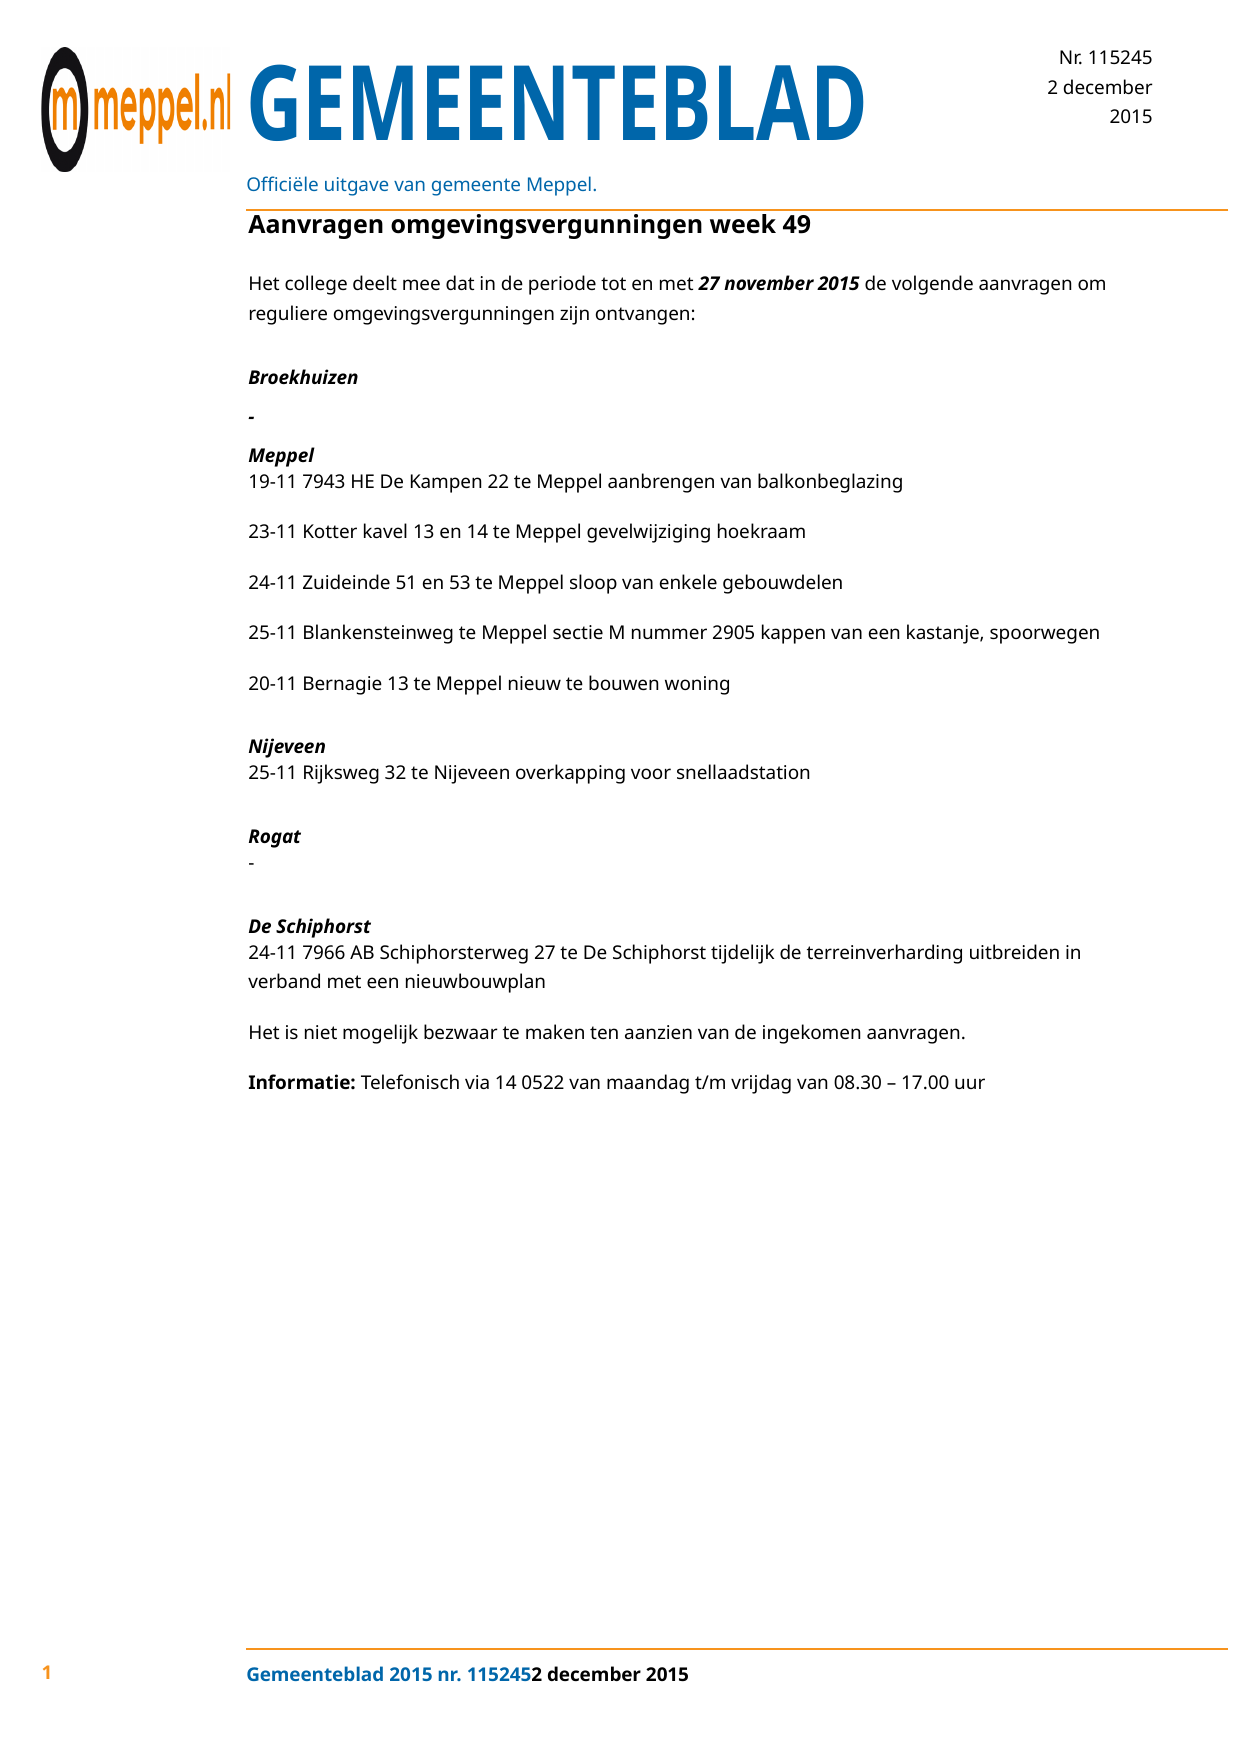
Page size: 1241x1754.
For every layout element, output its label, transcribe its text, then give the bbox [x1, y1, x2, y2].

text Het college deelt mee dat in de periode tot en met 27 november 2015 de volgende aanvragen om reguliere omgevingsvergunningen zijn ontvangen: [248, 270, 1152, 326]
text Informatie: Telefonisch via 14 0522 van maandag t/m vrijdag van 08.30 – 17.00 uur [248, 1069, 1152, 1095]
text Nijeveen [248, 734, 1152, 759]
text 25-11 Rijksweg 32 te Nijeveen overkapping voor snellaadstation [248, 759, 1152, 785]
text De Schiphorst [248, 913, 1152, 939]
text Broekhuizen [248, 364, 1152, 389]
text 19-11 7943 HE De Kampen 22 te Meppel aanbrengen van balkonbeglazing [248, 468, 1152, 494]
text 25-11 Blankensteinweg te Meppel sectie M nummer 2905 kappen van een kastanje, spoorwegen [248, 619, 1152, 645]
text Het is niet mogelijk bezwaar te maken ten aanzien van de ingekomen aanvragen. [248, 1019, 1152, 1044]
text 23-11 Kotter kavel 13 en 14 te Meppel gevelwijziging hoekraam [248, 518, 1152, 544]
text Meppel [248, 442, 1152, 468]
text 24-11 7966 AB Schiphorsterweg 27 te De Schiphorst tijdelijk de terreinverharding uitbreiden in verband met een nieuwbouwplan [248, 939, 1152, 994]
text 24-11 Zuideinde 51 en 53 te Meppel sloop van enkele gebouwdelen [248, 569, 1152, 595]
text Aanvragen omgevingsvergunningen week 49 [248, 211, 1152, 241]
text 20-11 Bernagie 13 te Meppel nieuw te bouwen woning [248, 670, 1152, 696]
text - [248, 849, 1152, 875]
text - [248, 403, 1152, 429]
picture [41, 47, 231, 172]
text Rogat [248, 823, 1152, 849]
